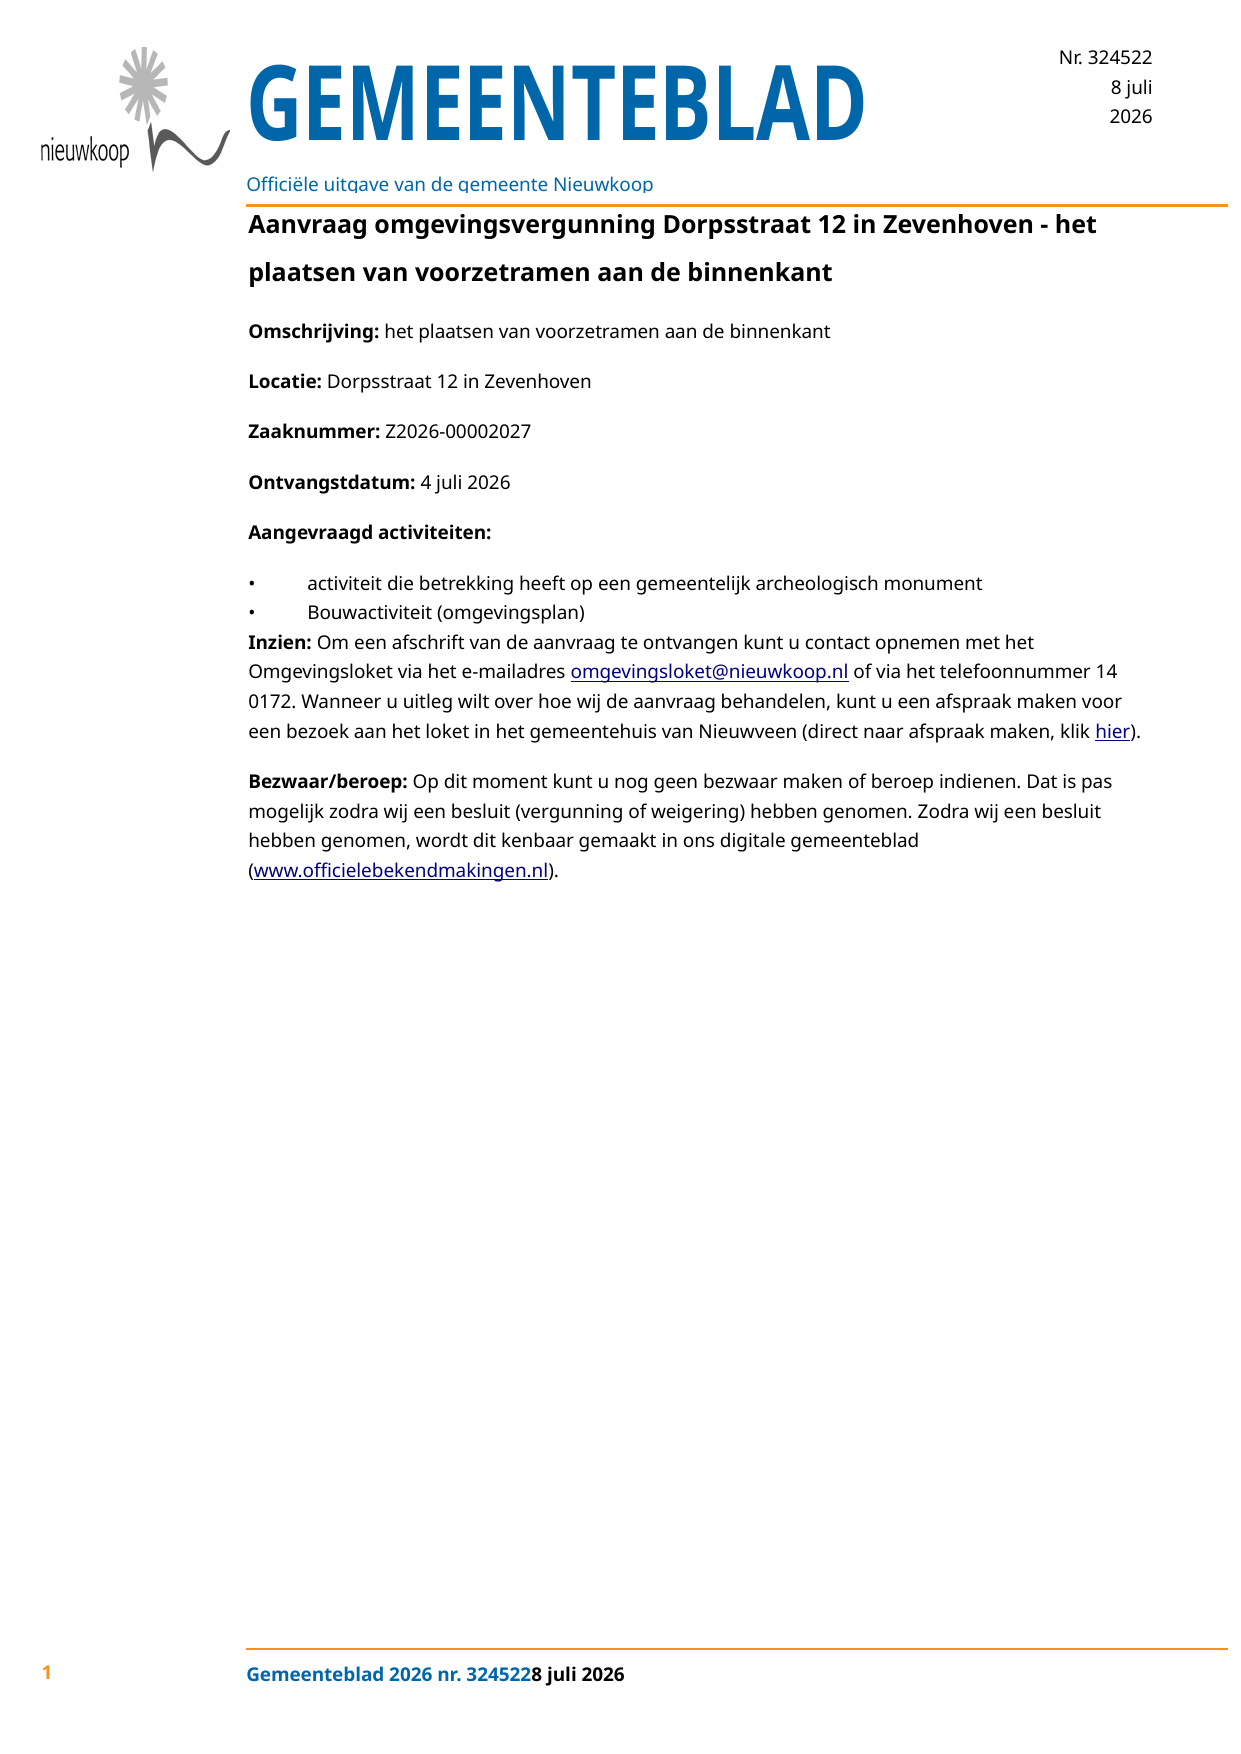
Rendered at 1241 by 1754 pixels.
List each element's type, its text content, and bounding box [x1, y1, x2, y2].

text Omschrijving: het plaatsen van voorzetramen aan de binnenkant [248, 318, 1152, 344]
text Aangevraagd activiteiten: [248, 519, 1152, 545]
text Ontvangstdatum: 4 juli 2026 [248, 469, 1152, 495]
list activiteit die betrekking heeft op een gemeentelijk archeologisch monument [248, 570, 1152, 596]
text Inzien: Om een afschrift van de aanvraag te ontvangen kunt u contact opnemen met het Omgevingsloket via het e-mailadres omgevingsloket@nieuwkoop.nl of via het telefoonnummer 14 0172. Wanneer u uitleg wilt over hoe wij de aanvraag behandelen, kunt u een afspraak maken voor een bezoek aan het loket in het gemeentehuis van Nieuwveen (direct naar afspraak maken, klik hier). [248, 629, 1152, 744]
text Locatie: Dorpsstraat 12 in Zevenhoven [248, 368, 1152, 394]
text Bezwaar/beroep: Op dit moment kunt u nog geen bezwaar maken of beroep indienen. Dat is pas mogelijk zodra wij een besluit (vergunning of weigering) hebben genomen. Zodra wij een besluit hebben genomen, wordt dit kenbaar gemaakt in ons digitale gemeenteblad (www.officielebekendmakingen.nl). [248, 768, 1152, 883]
text Aanvraag omgevingsvergunning Dorpsstraat 12 in Zevenhoven - het plaatsen van voorzetramen aan de binnenkant [248, 207, 1152, 288]
text Zaaknummer: Z2026-00002027 [248, 419, 1152, 444]
picture [41, 47, 231, 172]
list Bouwactiviteit (omgevingsplan) [248, 599, 1152, 625]
